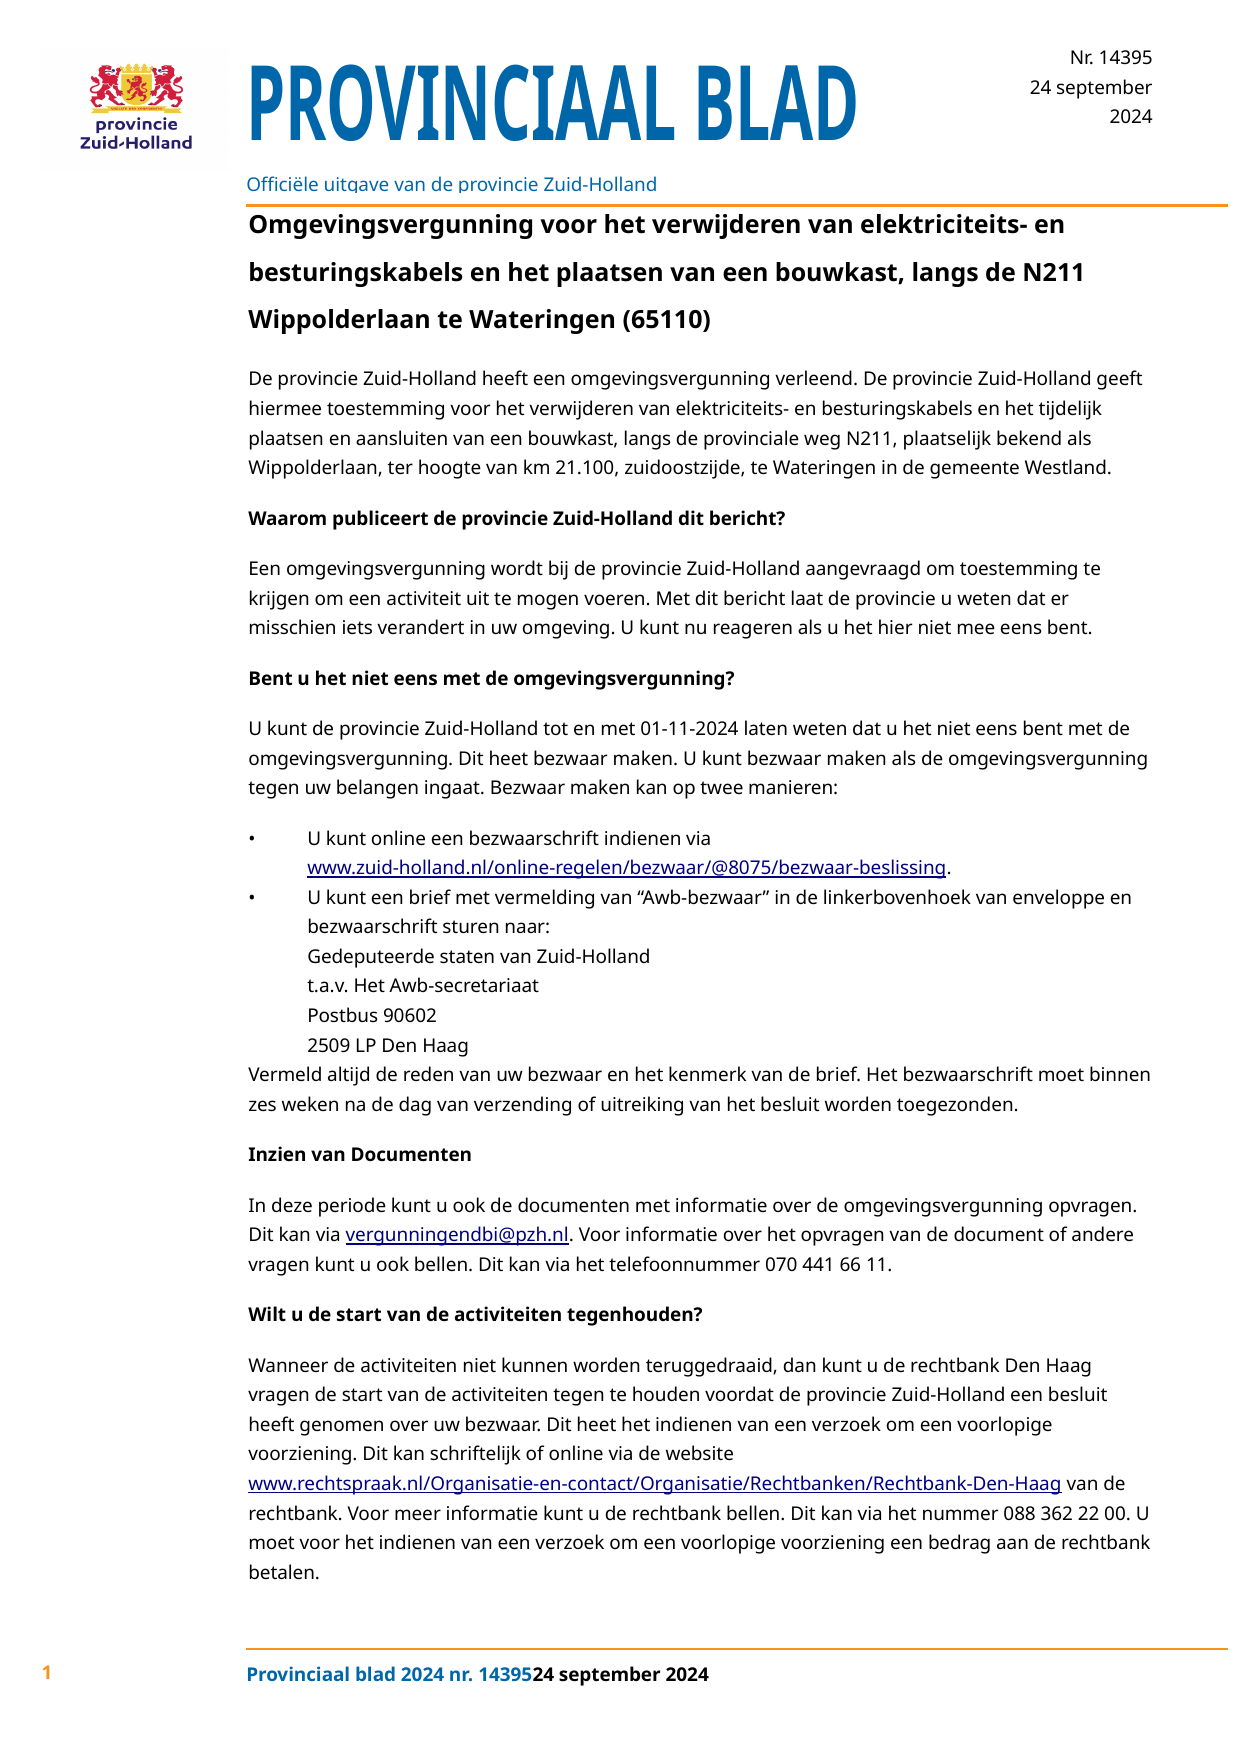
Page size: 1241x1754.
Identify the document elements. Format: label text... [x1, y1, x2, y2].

list U kunt online een bezwaarschrift indienen via www.zuid-holland.nl/online-regelen/bezwaar/@8075/bezwaar-beslissing. [248, 825, 1152, 880]
list t.a.v. Het Awb-secretariaat [248, 973, 1152, 998]
text Waarom publiceert de provincie Zuid-Holland dit bericht? [248, 505, 1152, 530]
text Inzien van Documenten [248, 1141, 1152, 1167]
text Omgevingsvergunning voor het verwijderen van elektriciteits- en besturingskabels en het plaatsen van een bouwkast, langs de N211 Wippolderlaan te Wateringen (65110) [248, 207, 1152, 336]
list Postbus 90602 [248, 1002, 1152, 1028]
text Bent u het niet eens met de omgevingsvergunning? [248, 665, 1152, 690]
text Wilt u de start van de activiteiten tegenhouden? [248, 1301, 1152, 1327]
list 2509 LP Den Haag [248, 1032, 1152, 1057]
text De provincie Zuid-Holland heeft een omgevingsvergunning verleend. De provincie Zuid-Holland geeft hiermee toestemming voor het verwijderen van elektriciteits- en besturingskabels en het tijdelijk plaatsen en aansluiten van een bouwkast, langs de provinciale weg N211, plaatselijk bekend als Wippolderlaan, ter hoogte van km 21.100, zuidoostzijde, te Wateringen in de gemeente Westland. [248, 366, 1152, 480]
text Vermeld altijd de reden van uw bezwaar en het kenmerk van de brief. Het bezwaarschrift moet binnen zes weken na de dag van verzending of uitreiking van het besluit worden toegezonden. [248, 1061, 1152, 1117]
text Wanneer de activiteiten niet kunnen worden teruggedraaid, dan kunt u de rechtbank Den Haag vragen de start van de activiteiten tegen te houden voordat de provincie Zuid-Holland een besluit heeft genomen over uw bezwaar. Dit heet het indienen van een verzoek om een voorlopige voorziening. Dit kan schriftelijk of online via de website www.rechtspraak.nl/Organisatie-en-contact/Organisatie/Rechtbanken/Rechtbank-Den-Haag van de rechtbank. Voor meer informatie kunt u de rechtbank bellen. Dit kan via het nummer 088 362 22 00. U moet voor het indienen van een verzoek om een voorlopige voorziening een bedrag aan de rechtbank betalen. [248, 1352, 1152, 1584]
text U kunt de provincie Zuid-Holland tot en met 01-11-2024 laten weten dat u het niet eens bent met de omgevingsvergunning. Dit heet bezwaar maken. U kunt bezwaar maken als de omgevingsvergunning tegen uw belangen ingaat. Bezwaar maken kan op twee manieren: [248, 715, 1152, 800]
list U kunt een brief met vermelding van “Awb-bezwaar” in de linkerbovenhoek van enveloppe en bezwaarschrift sturen naar: [248, 884, 1152, 939]
picture [41, 47, 231, 172]
list Gedeputeerde staten van Zuid-Holland [248, 943, 1152, 969]
text Een omgevingsvergunning wordt bij de provincie Zuid-Holland aangevraagd om toestemming te krijgen om een activiteit uit te mogen voeren. Met dit bericht laat de provincie u weten dat er misschien iets verandert in uw omgeving. U kunt nu reageren als u het hier niet mee eens bent. [248, 555, 1152, 640]
text In deze periode kunt u ook de documenten met informatie over de omgevingsvergunning opvragen. Dit kan via vergunningendbi@pzh.nl. Voor informatie over het opvragen van de document of andere vragen kunt u ook bellen. Dit kan via het telefoonnummer 070 441 66 11. [248, 1192, 1152, 1277]
